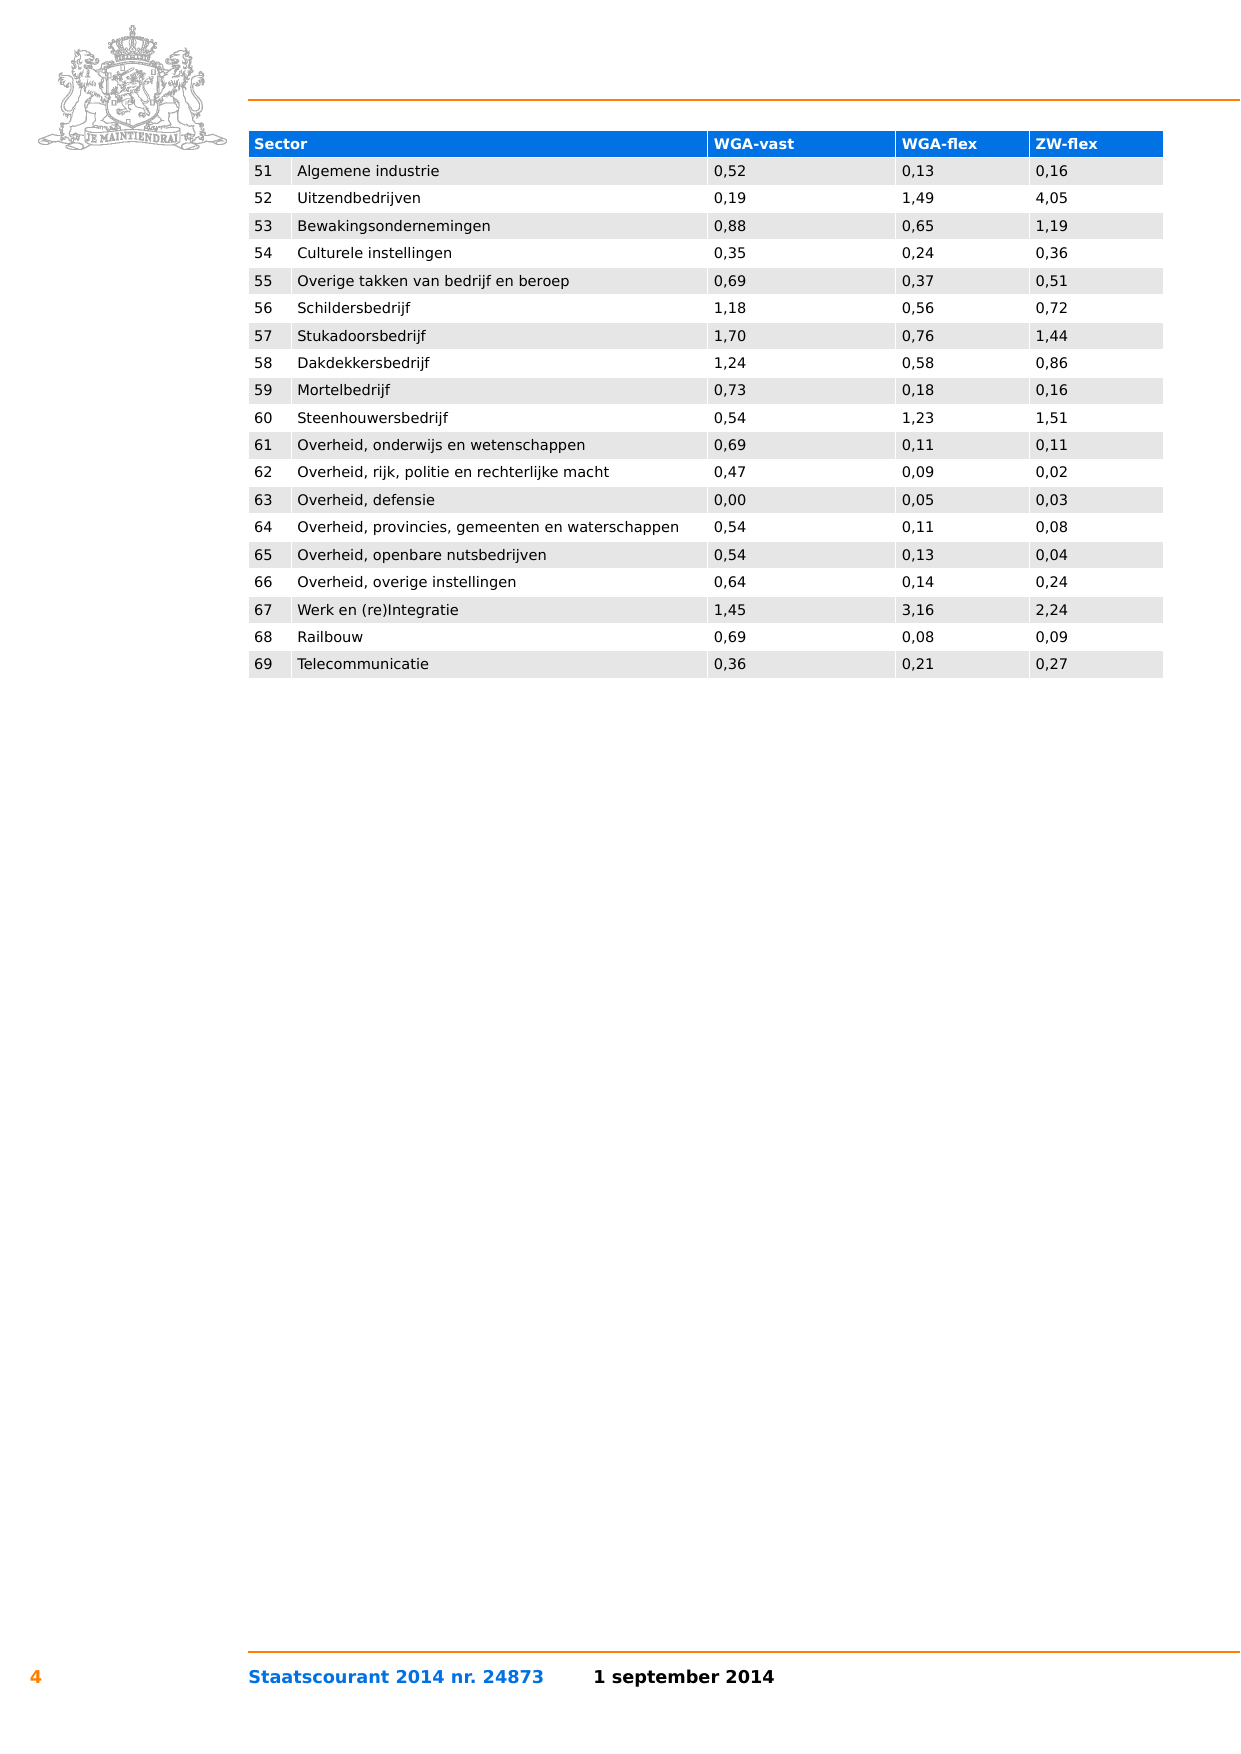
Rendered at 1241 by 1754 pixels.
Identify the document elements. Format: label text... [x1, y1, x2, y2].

table_cell 1,44 [1030, 323, 1163, 349]
table_header Sector [249, 131, 707, 157]
table_cell 0,02 [1030, 460, 1163, 486]
table_cell Dakdekkersbedrijf [292, 350, 707, 376]
table_cell 0,16 [1030, 158, 1163, 185]
table_cell 60 [249, 405, 291, 431]
table_cell 0,08 [896, 624, 1029, 650]
table_cell 0,72 [1030, 295, 1163, 322]
table_cell 54 [249, 241, 291, 267]
table_header ZW-flex [1030, 131, 1163, 157]
table_cell 4,05 [1030, 186, 1163, 212]
table_cell 0,76 [896, 323, 1029, 349]
table_cell 0,36 [1030, 241, 1163, 267]
table_cell 0,54 [708, 542, 895, 568]
table_cell 1,18 [708, 295, 895, 322]
table_cell 56 [249, 295, 291, 322]
table_cell 66 [249, 569, 291, 596]
table_cell 0,24 [1030, 569, 1163, 596]
table_cell Stukadoorsbedrijf [292, 323, 707, 349]
table_cell Werk en (re)Integratie [292, 597, 707, 623]
table_cell 1,51 [1030, 405, 1163, 431]
table_cell 1,49 [896, 186, 1029, 212]
table_cell 0,09 [1030, 624, 1163, 650]
table_cell 0,08 [1030, 515, 1163, 541]
table_cell 58 [249, 350, 291, 376]
table_cell 0,13 [896, 158, 1029, 185]
table_cell 0,69 [708, 268, 895, 294]
table_cell 0,54 [708, 515, 895, 541]
picture [38, 25, 227, 150]
table_cell 0,35 [708, 241, 895, 267]
table_cell 0,69 [708, 624, 895, 650]
table_cell Railbouw [292, 624, 707, 650]
table_cell 0,47 [708, 460, 895, 486]
table_cell 0,24 [896, 241, 1029, 267]
table_cell 0,27 [1030, 651, 1163, 678]
table_cell 0,13 [896, 542, 1029, 568]
table_cell Overheid, onderwijs en wetenschappen [292, 432, 707, 459]
table_cell 53 [249, 213, 291, 239]
table_cell Overheid, overige instellingen [292, 569, 707, 596]
table_cell 51 [249, 158, 291, 185]
table_cell 0,56 [896, 295, 1029, 322]
table_cell 0,05 [896, 487, 1029, 513]
table_cell 68 [249, 624, 291, 650]
table_cell 64 [249, 515, 291, 541]
table_cell 0,52 [708, 158, 895, 185]
table_cell 62 [249, 460, 291, 486]
table_cell 1,45 [708, 597, 895, 623]
table_cell 0,11 [896, 515, 1029, 541]
table_cell 3,16 [896, 597, 1029, 623]
table_cell 0,51 [1030, 268, 1163, 294]
table_cell 63 [249, 487, 291, 513]
table_cell Overheid, openbare nutsbedrijven [292, 542, 707, 568]
table_cell Overheid, provincies, gemeenten en waterschappen [292, 515, 707, 541]
table_cell Algemene industrie [292, 158, 707, 185]
table_cell 0,04 [1030, 542, 1163, 568]
table_cell 0,18 [896, 378, 1029, 404]
table_cell 1,23 [896, 405, 1029, 431]
table_cell 0,58 [896, 350, 1029, 376]
table_cell 0,65 [896, 213, 1029, 239]
table_cell 0,11 [1030, 432, 1163, 459]
table_cell 1,70 [708, 323, 895, 349]
table_cell 55 [249, 268, 291, 294]
table_cell Overheid, rijk, politie en rechterlijke macht [292, 460, 707, 486]
table_cell Steenhouwersbedrijf [292, 405, 707, 431]
table_cell 59 [249, 378, 291, 404]
table_cell Culturele instellingen [292, 241, 707, 267]
table_cell Uitzendbedrijven [292, 186, 707, 212]
table_cell 0,88 [708, 213, 895, 239]
table_cell 0,37 [896, 268, 1029, 294]
table_cell 0,19 [708, 186, 895, 212]
table_cell 69 [249, 651, 291, 678]
table_cell 0,86 [1030, 350, 1163, 376]
table_cell 0,16 [1030, 378, 1163, 404]
table_cell 0,69 [708, 432, 895, 459]
table_cell Bewakingsondernemingen [292, 213, 707, 239]
table_cell 0,14 [896, 569, 1029, 596]
table_cell Overige takken van bedrijf en beroep [292, 268, 707, 294]
table_cell 0,54 [708, 405, 895, 431]
table_cell 1,19 [1030, 213, 1163, 239]
table_cell 57 [249, 323, 291, 349]
table_cell Schildersbedrijf [292, 295, 707, 322]
table_cell 61 [249, 432, 291, 459]
table_cell 0,36 [708, 651, 895, 678]
table_cell 0,73 [708, 378, 895, 404]
table_cell Telecommunicatie [292, 651, 707, 678]
table_cell 65 [249, 542, 291, 568]
table_cell 0,09 [896, 460, 1029, 486]
table_cell 1,24 [708, 350, 895, 376]
table_cell Overheid, defensie [292, 487, 707, 513]
table_cell 0,03 [1030, 487, 1163, 513]
table_header WGA-vast [708, 131, 895, 157]
table_cell 0,64 [708, 569, 895, 596]
table_cell 0,00 [708, 487, 895, 513]
table_cell 2,24 [1030, 597, 1163, 623]
table_cell Mortelbedrijf [292, 378, 707, 404]
table_cell 0,21 [896, 651, 1029, 678]
table_cell 0,11 [896, 432, 1029, 459]
table_cell 52 [249, 186, 291, 212]
table_cell 67 [249, 597, 291, 623]
table_header WGA-flex [896, 131, 1029, 157]
